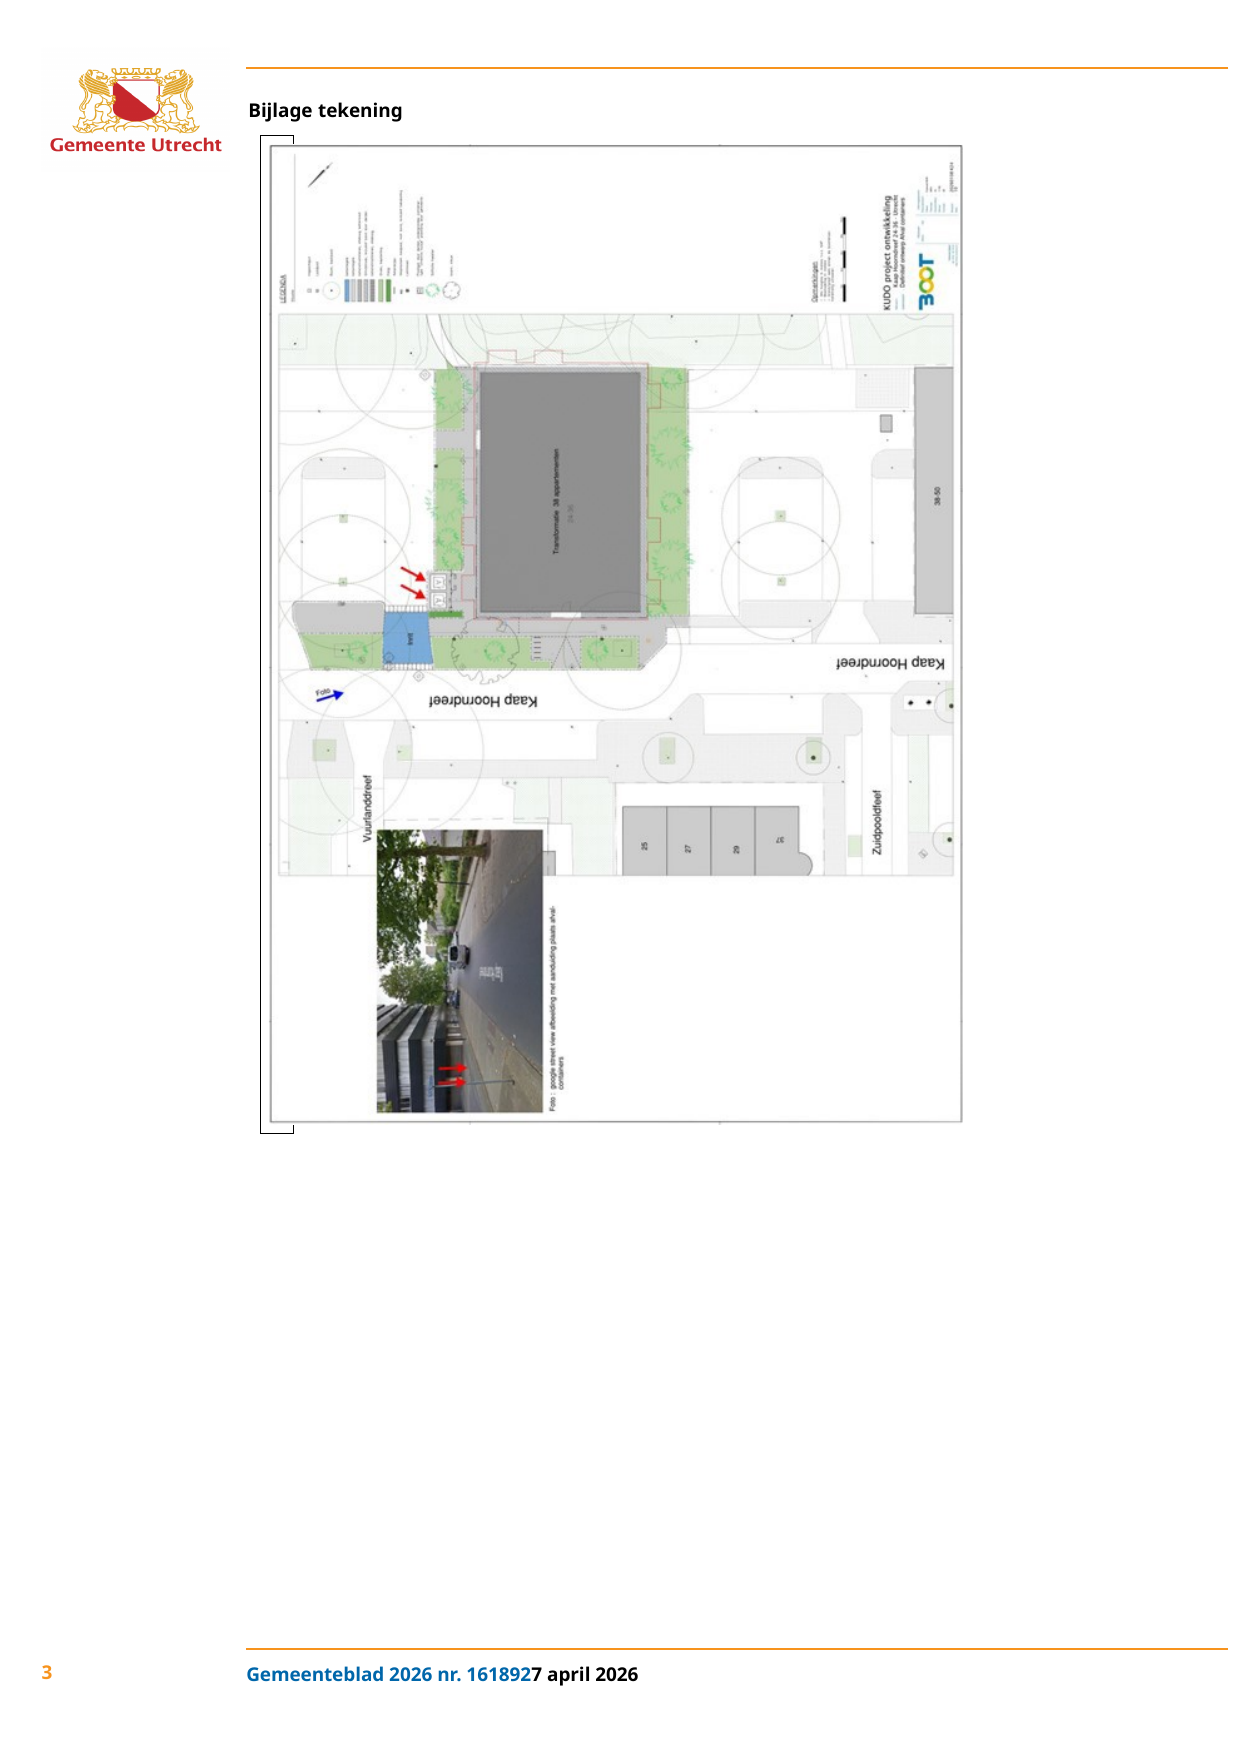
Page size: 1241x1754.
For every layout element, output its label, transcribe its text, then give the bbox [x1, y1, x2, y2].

picture [268, 144, 963, 1125]
picture [41, 47, 231, 172]
text Bijlage tekening [248, 95, 1152, 123]
